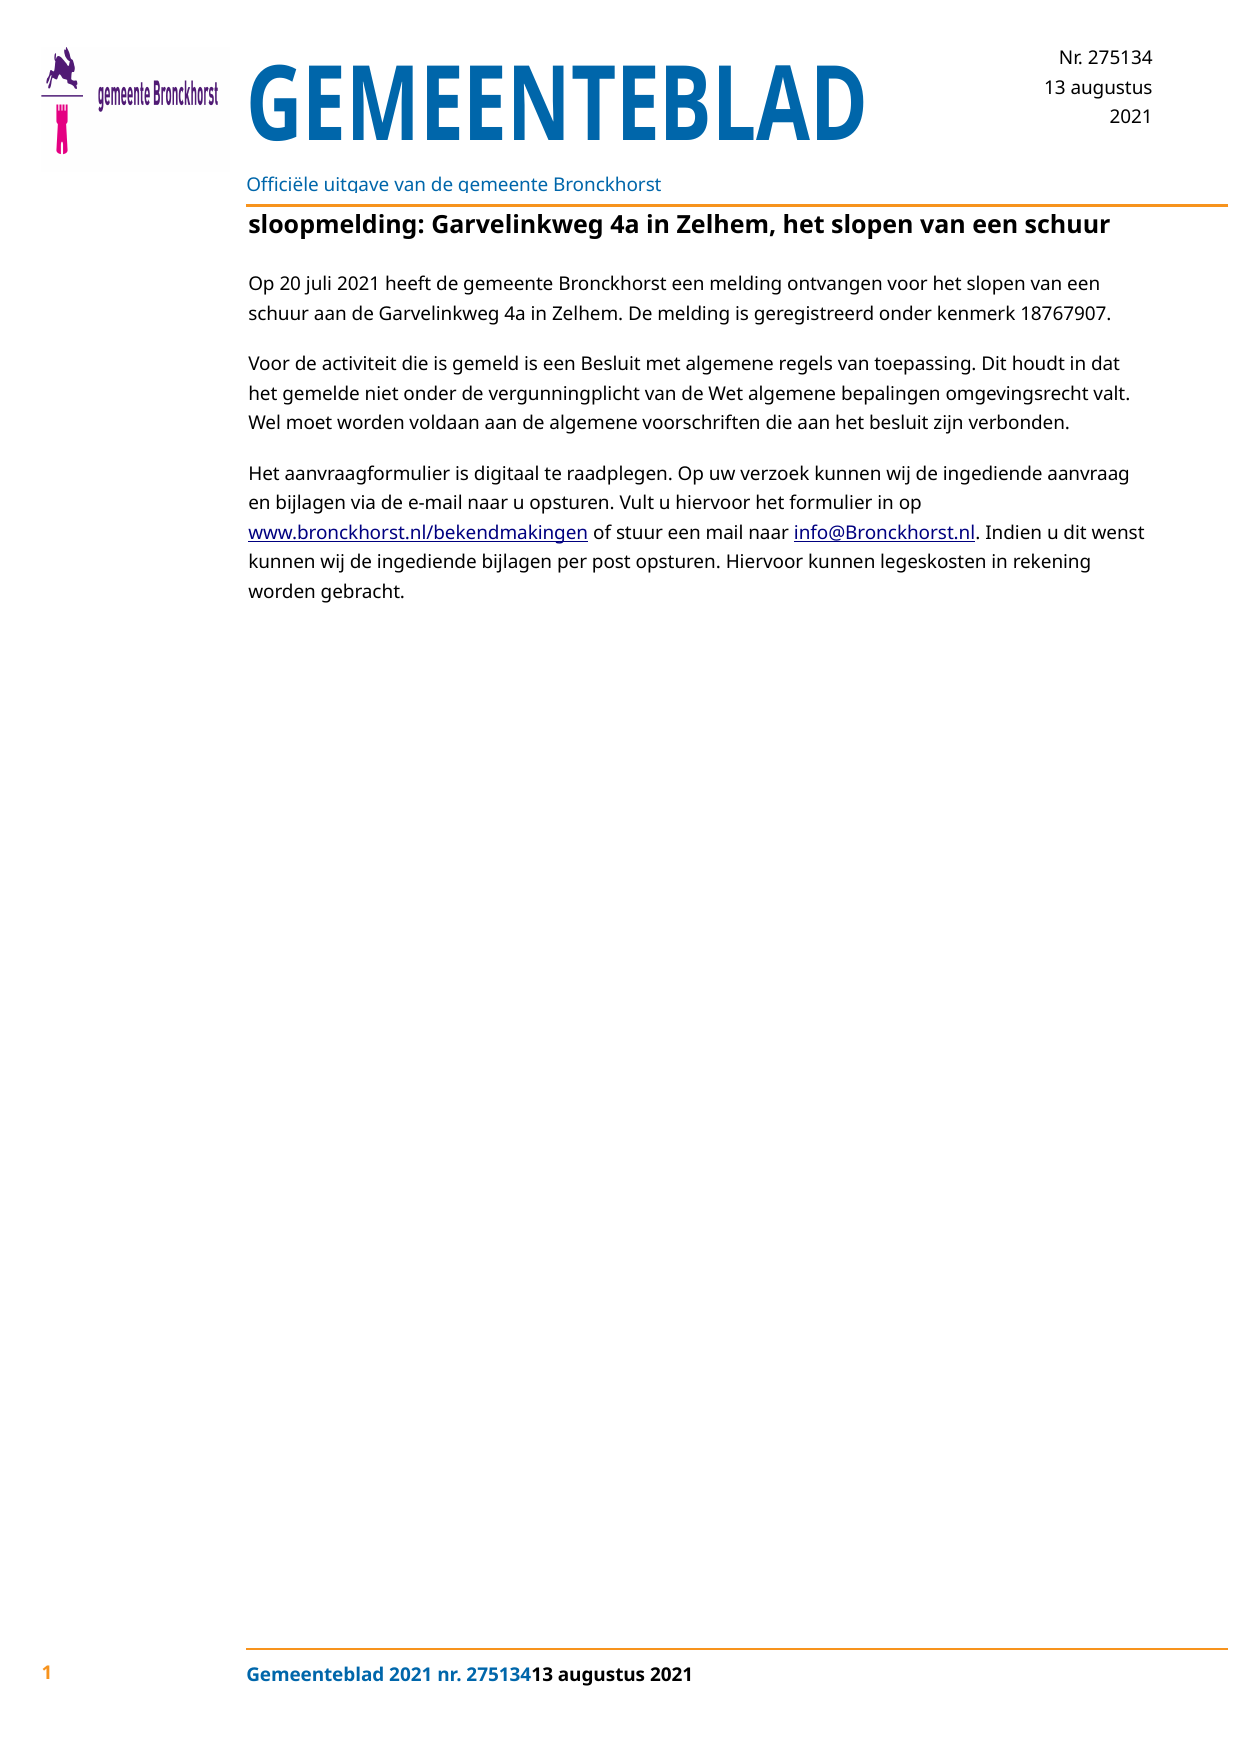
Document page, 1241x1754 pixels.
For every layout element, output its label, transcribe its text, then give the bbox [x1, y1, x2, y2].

text Op 20 juli 2021 heeft de gemeente Bronckhorst een melding ontvangen voor het slopen van een schuur aan de Garvelinkweg 4a in Zelhem. De melding is geregistreerd onder kenmerk 18767907. [248, 270, 1152, 326]
picture [41, 47, 231, 172]
text Voor de activiteit die is gemeld is een Besluit met algemene regels van toepassing. Dit houdt in dat het gemelde niet onder de vergunningplicht van de Wet algemene bepalingen omgevingsrecht valt. Wel moet worden voldaan aan de algemene voorschriften die aan het besluit zijn verbonden. [248, 350, 1152, 435]
text Het aanvraagformulier is digitaal te raadplegen. Op uw verzoek kunnen wij de ingediende aanvraag en bijlagen via de e-mail naar u opsturen. Vult u hiervoor het formulier in op www.bronckhorst.nl/bekendmakingen of stuur een mail naar info@Bronckhorst.nl. Indien u dit wenst kunnen wij de ingediende bijlagen per post opsturen. Hiervoor kunnen legeskosten in rekening worden gebracht. [248, 460, 1152, 604]
text sloopmelding: Garvelinkweg 4a in Zelhem, het slopen van een schuur [248, 207, 1152, 241]
